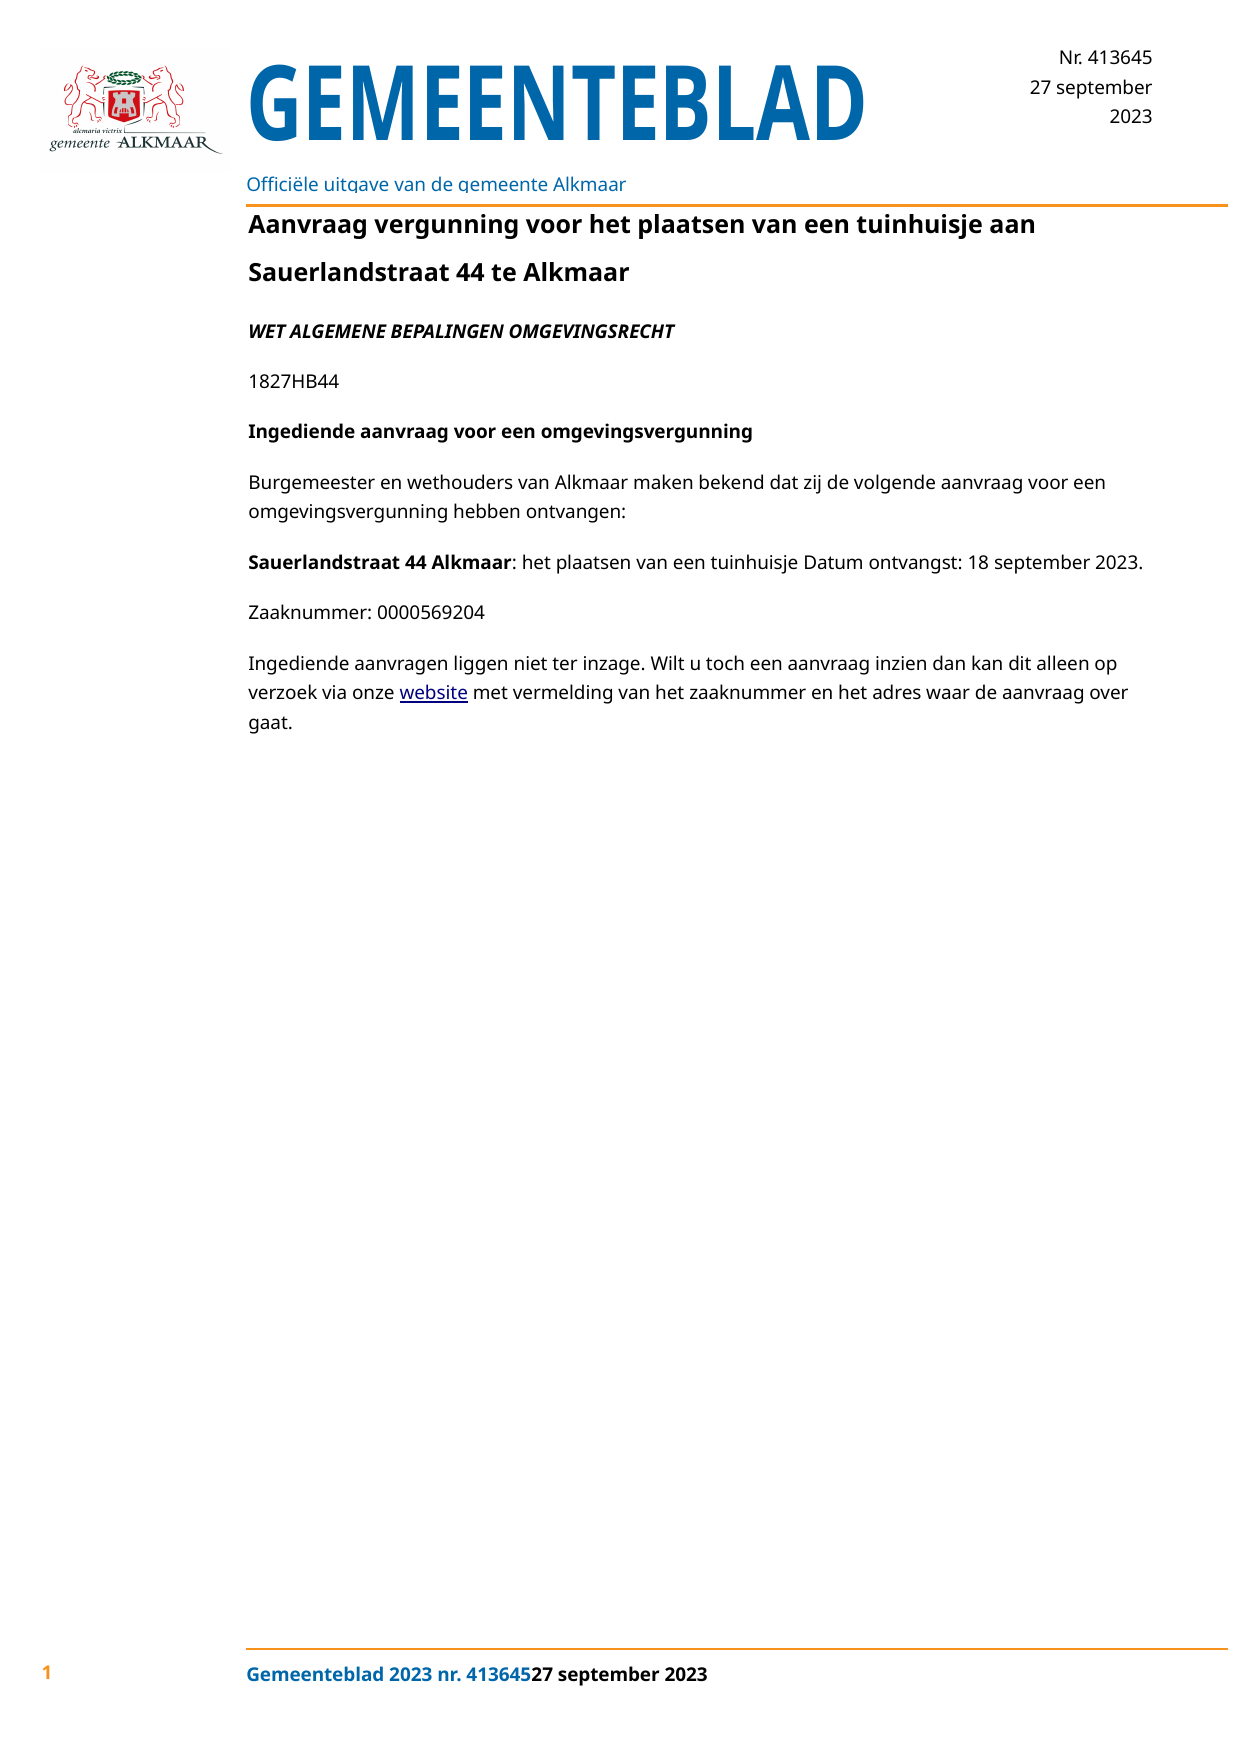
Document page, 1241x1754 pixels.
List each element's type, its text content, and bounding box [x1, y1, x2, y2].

text Burgemeester en wethouders van Alkmaar maken bekend dat zij de volgende aanvraag voor een omgevingsvergunning hebben ontvangen: [248, 469, 1152, 524]
text WET ALGEMENE BEPALINGEN OMGEVINGSRECHT [248, 318, 1152, 344]
text Ingediende aanvraag voor een omgevingsvergunning [248, 419, 1152, 444]
text Aanvraag vergunning voor het plaatsen van een tuinhuisje aan Sauerlandstraat 44 te Alkmaar [248, 207, 1152, 288]
text Sauerlandstraat 44 Alkmaar: het plaatsen van een tuinhuisje Datum ontvangst: 18 september 2023. [248, 549, 1152, 575]
text 1827HB44 [248, 368, 1152, 394]
text Zaaknummer: 0000569204 [248, 599, 1152, 625]
picture [41, 47, 231, 172]
text Ingediende aanvragen liggen niet ter inzage. Wilt u toch een aanvraag inzien dan kan dit alleen op verzoek via onze website met vermelding van het zaaknummer en het adres waar de aanvraag over gaat. [248, 650, 1152, 735]
